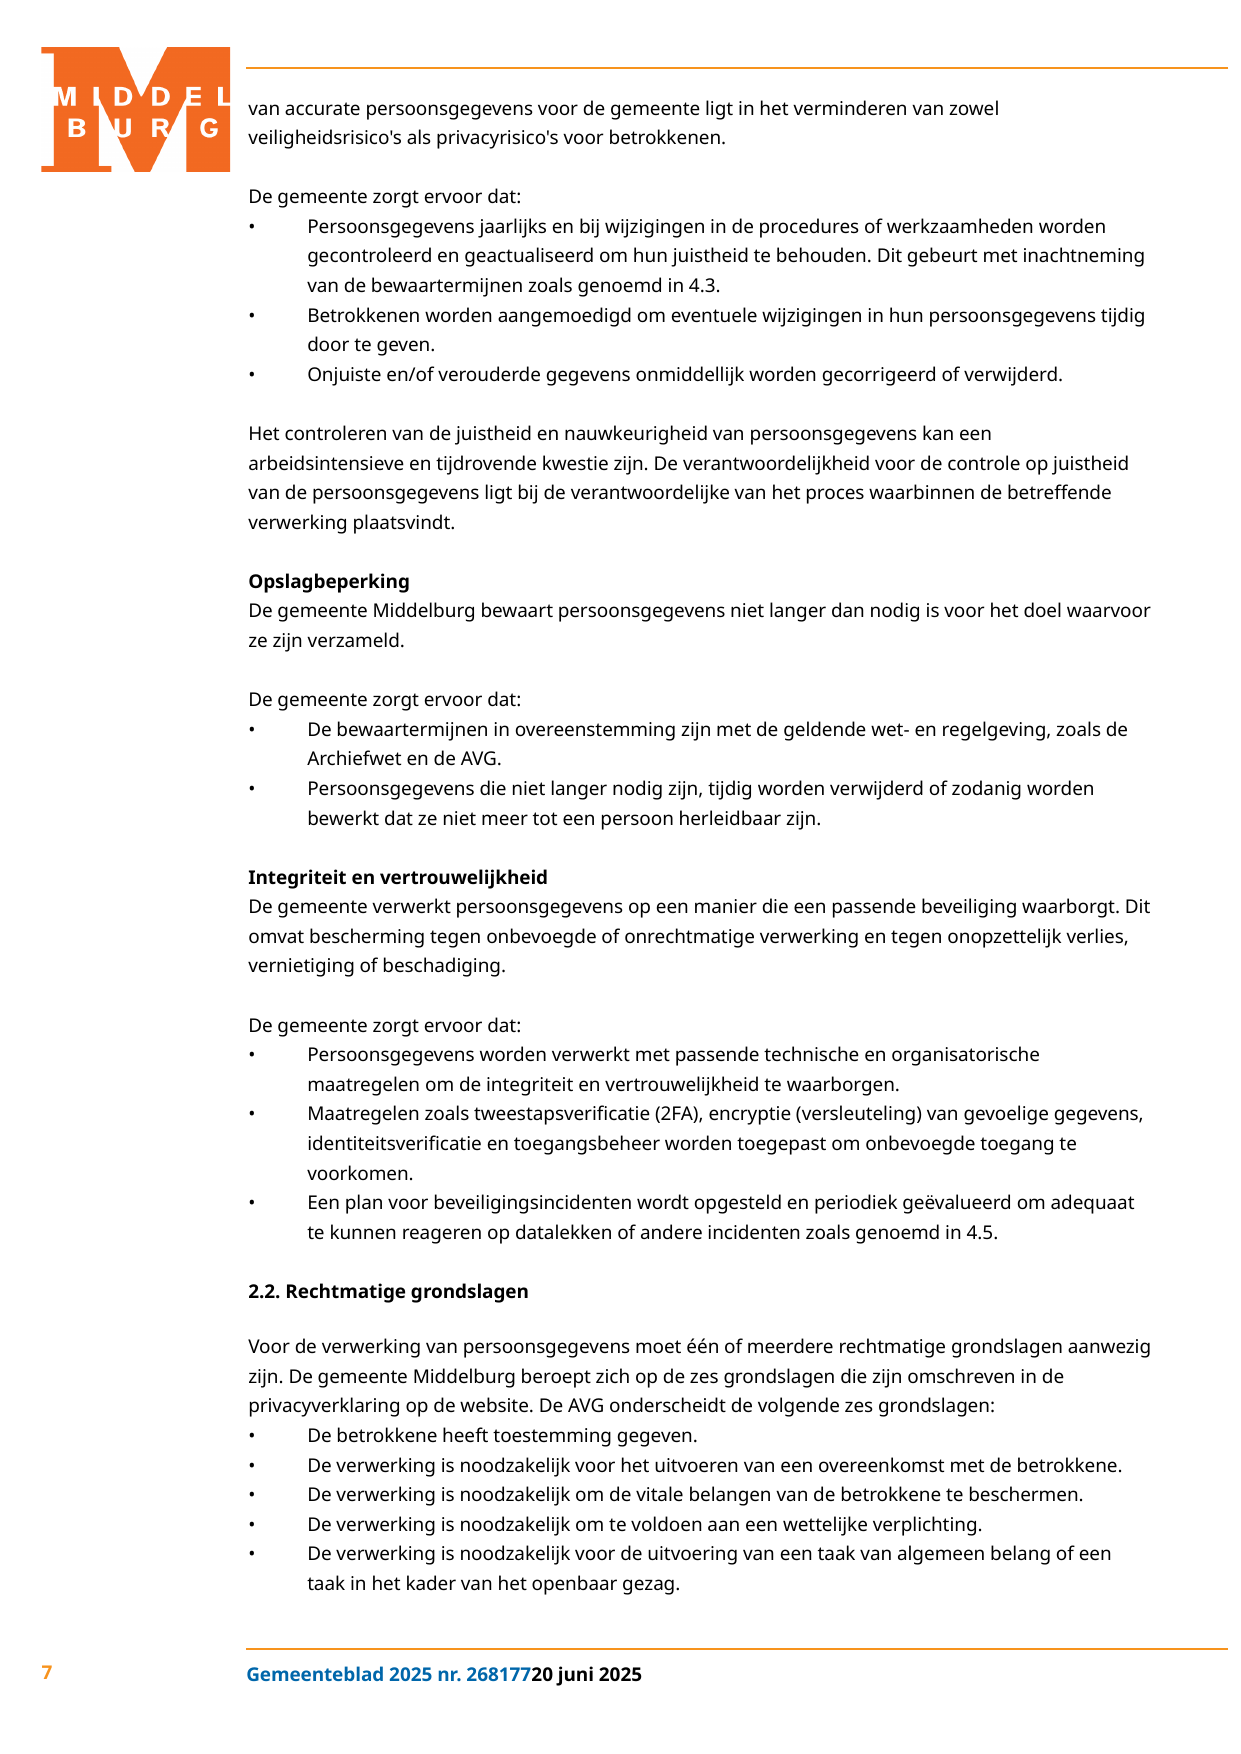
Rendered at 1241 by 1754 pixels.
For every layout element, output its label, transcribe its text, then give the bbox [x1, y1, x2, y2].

text De gemeente zorgt ervoor dat: [248, 686, 1152, 712]
text 2.2. Rechtmatige grondslagen [248, 1278, 1152, 1304]
list De verwerking is noodzakelijk om de vitale belangen van de betrokkene te beschermen. [248, 1481, 1152, 1507]
list Persoonsgegevens jaarlijks en bij wijzigingen in de procedures of werkzaamheden worden gecontroleerd en geactualiseerd om hun juistheid te behouden. Dit gebeurt met inachtneming van de bewaartermijnen zoals genoemd in 4.3. [248, 213, 1152, 298]
text Integriteit en vertrouwelijkheid [248, 864, 1152, 890]
list Persoonsgegevens worden verwerkt met passende technische en organisatorische maatregelen om de integriteit en vertrouwelijkheid te waarborgen. [248, 1041, 1152, 1097]
list De verwerking is noodzakelijk voor de uitvoering van een taak van algemeen belang of een taak in het kader van het openbaar gezag. [248, 1541, 1152, 1596]
text van accurate persoonsgegevens voor de gemeente ligt in het verminderen van zowel veiligheidsrisico's als privacyrisico's voor betrokkenen. [248, 95, 1152, 150]
text De gemeente Middelburg bewaart persoonsgegevens niet langer dan nodig is voor het doel waarvoor ze zijn verzameld. [248, 598, 1152, 653]
list De verwerking is noodzakelijk voor het uitvoeren van een overeenkomst met de betrokkene. [248, 1452, 1152, 1477]
list De verwerking is noodzakelijk om te voldoen aan een wettelijke verplichting. [248, 1511, 1152, 1537]
list Persoonsgegevens die niet langer nodig zijn, tijdig worden verwijderd of zodanig worden bewerkt dat ze niet meer tot een persoon herleidbaar zijn. [248, 775, 1152, 831]
text Het controleren van de juistheid en nauwkeurigheid van persoonsgegevens kan een arbeidsintensieve en tijdrovende kwestie zijn. De verantwoordelijkheid voor de controle op juistheid van de persoonsgegevens ligt bij de verantwoordelijke van het proces waarbinnen de betreffende verwerking plaatsvindt. [248, 420, 1152, 535]
text De gemeente zorgt ervoor dat: [248, 183, 1152, 209]
list Betrokkenen worden aangemoedigd om eventuele wijzigingen in hun persoonsgegevens tijdig door te geven. [248, 302, 1152, 357]
picture [41, 47, 231, 172]
text De gemeente verwerkt persoonsgegevens op een manier die een passende beveiliging waarborgt. Dit omvat bescherming tegen onbevoegde of onrechtmatige verwerking en tegen onopzettelijk verlies, vernietiging of beschadiging. [248, 893, 1152, 978]
text Opslagbeperking [248, 568, 1152, 594]
list De bewaartermijnen in overeenstemming zijn met de geldende wet- en regelgeving, zoals de Archiefwet en de AVG. [248, 716, 1152, 771]
text Voor de verwerking van persoonsgegevens moet één of meerdere rechtmatige grondslagen aanwezig zijn. De gemeente Middelburg beroept zich op de zes grondslagen die zijn omschreven in de privacyverklaring op de website. De AVG onderscheidt de volgende zes grondslagen: [248, 1333, 1152, 1418]
list Een plan voor beveiligingsincidenten wordt opgesteld en periodiek geëvalueerd om adequaat te kunnen reageren op datalekken of andere incidenten zoals genoemd in 4.5. [248, 1189, 1152, 1245]
list Maatregelen zoals tweestapsverificatie (2FA), encryptie (versleuteling) van gevoelige gegevens, identiteitsverificatie en toegangsbeheer worden toegepast om onbevoegde toegang te voorkomen. [248, 1101, 1152, 1186]
text De gemeente zorgt ervoor dat: [248, 1012, 1152, 1038]
list De betrokkene heeft toestemming gegeven. [248, 1422, 1152, 1448]
list Onjuiste en/of verouderde gegevens onmiddellijk worden gecorrigeerd of verwijderd. [248, 361, 1152, 387]
